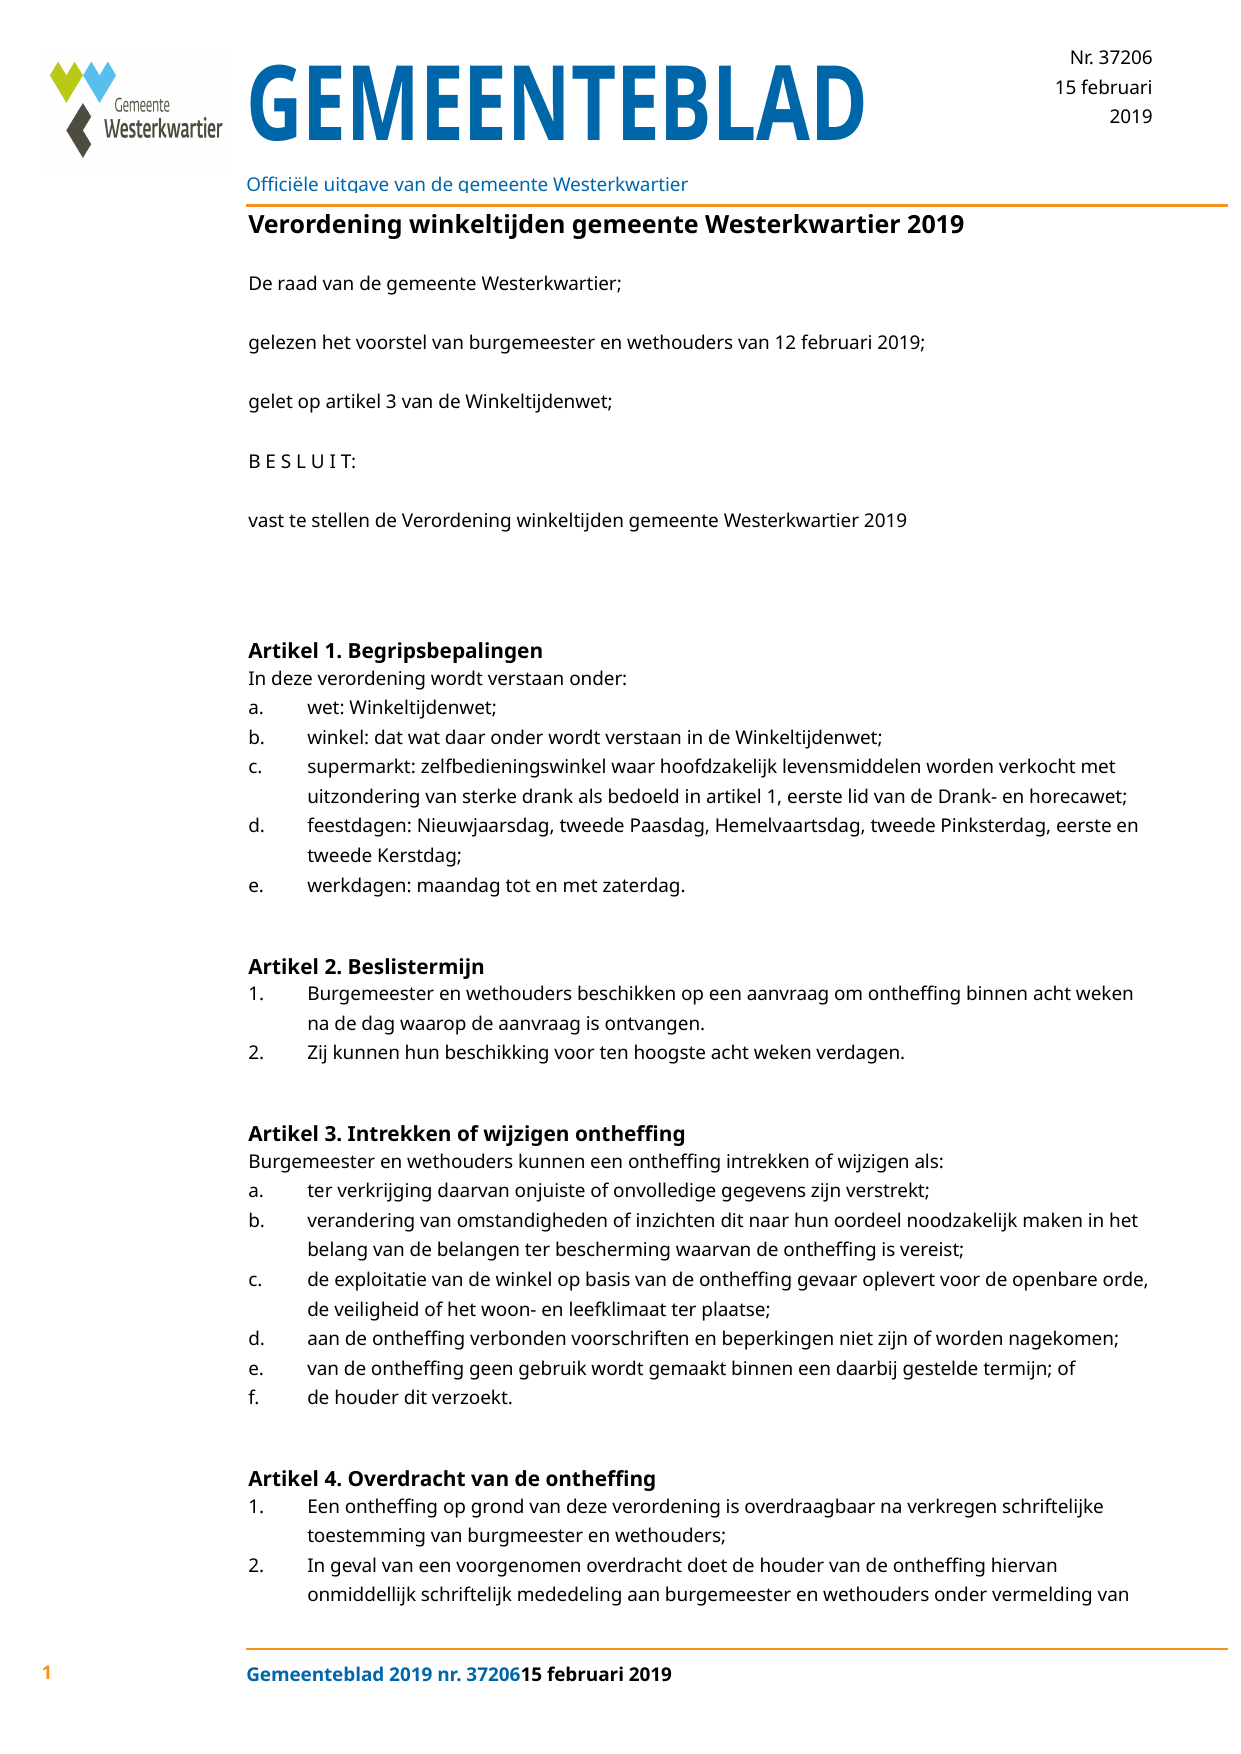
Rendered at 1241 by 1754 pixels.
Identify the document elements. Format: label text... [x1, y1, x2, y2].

text Burgemeester en wethouders kunnen een ontheffing intrekken of wijzigen als: [248, 1148, 1152, 1173]
list supermarkt: zelfbedieningswinkel waar hoofdzakelijk levensmiddelen worden verkocht met uitzondering van sterke drank als bedoeld in artikel 1, eerste lid van de Drank- en horecawet; [248, 753, 1152, 809]
list Een ontheffing op grond van deze verordening is overdraagbaar na verkregen schriftelijke toestemming van burgmeester en wethouders; [248, 1493, 1152, 1548]
list feestdagen: Nieuwjaarsdag, tweede Paasdag, Hemelvaartsdag, tweede Pinksterdag, eerste en tweede Kerstdag; [248, 813, 1152, 868]
list Burgemeester en wethouders beschikken op een aanvraag om ontheffing binnen acht weken na de dag waarop de aanvraag is ontvangen. [248, 980, 1152, 1036]
text Artikel 4. Overdracht van de ontheffing [248, 1464, 1152, 1493]
list winkel: dat wat daar onder wordt verstaan in de Winkeltijdenwet; [248, 724, 1152, 749]
text De raad van de gemeente Westerkwartier; [248, 270, 1152, 296]
text gelezen het voorstel van burgemeester en wethouders van 12 februari 2019; [248, 329, 1152, 355]
text In deze verordening wordt verstaan onder: [248, 665, 1152, 690]
list de houder dit verzoekt. [248, 1384, 1152, 1410]
text Artikel 2. Beslistermijn [248, 952, 1152, 980]
text Artikel 3. Intrekken of wijzigen ontheffing [248, 1119, 1152, 1148]
text vast te stellen de Verordening winkeltijden gemeente Westerkwartier 2019 [248, 507, 1152, 533]
text B E S L U I T: [248, 448, 1152, 473]
list verandering van omstandigheden of inzichten dit naar hun oordeel noodzakelijk maken in het belang van de belangen ter bescherming waarvan de ontheffing is vereist; [248, 1207, 1152, 1262]
list de exploitatie van de winkel op basis van de ontheffing gevaar oplevert voor de openbare orde, de veiligheid of het woon- en leefklimaat ter plaatse; [248, 1266, 1152, 1321]
list aan de ontheffing verbonden voorschriften en beperkingen niet zijn of worden nagekomen; [248, 1325, 1152, 1351]
list wet: Winkeltijdenwet; [248, 694, 1152, 720]
list werkdagen: maandag tot en met zaterdag. [248, 872, 1152, 897]
list ter verkrijging daarvan onjuiste of onvolledige gegevens zijn verstrekt; [248, 1177, 1152, 1203]
text Verordening winkeltijden gemeente Westerkwartier 2019 [248, 207, 1152, 241]
text gelet op artikel 3 van de Winkeltijdenwet; [248, 389, 1152, 414]
list van de ontheffing geen gebruik wordt gemaakt binnen een daarbij gestelde termijn; of [248, 1355, 1152, 1381]
picture [41, 47, 231, 172]
list Zij kunnen hun beschikking voor ten hoogste acht weken verdagen. [248, 1039, 1152, 1065]
text Artikel 1. Begripsbepalingen [248, 636, 1152, 665]
list In geval van een voorgenomen overdracht doet de houder van de ontheffing hiervan onmiddellijk schriftelijk mededeling aan burgemeester en wethouders onder vermelding van [248, 1552, 1152, 1607]
